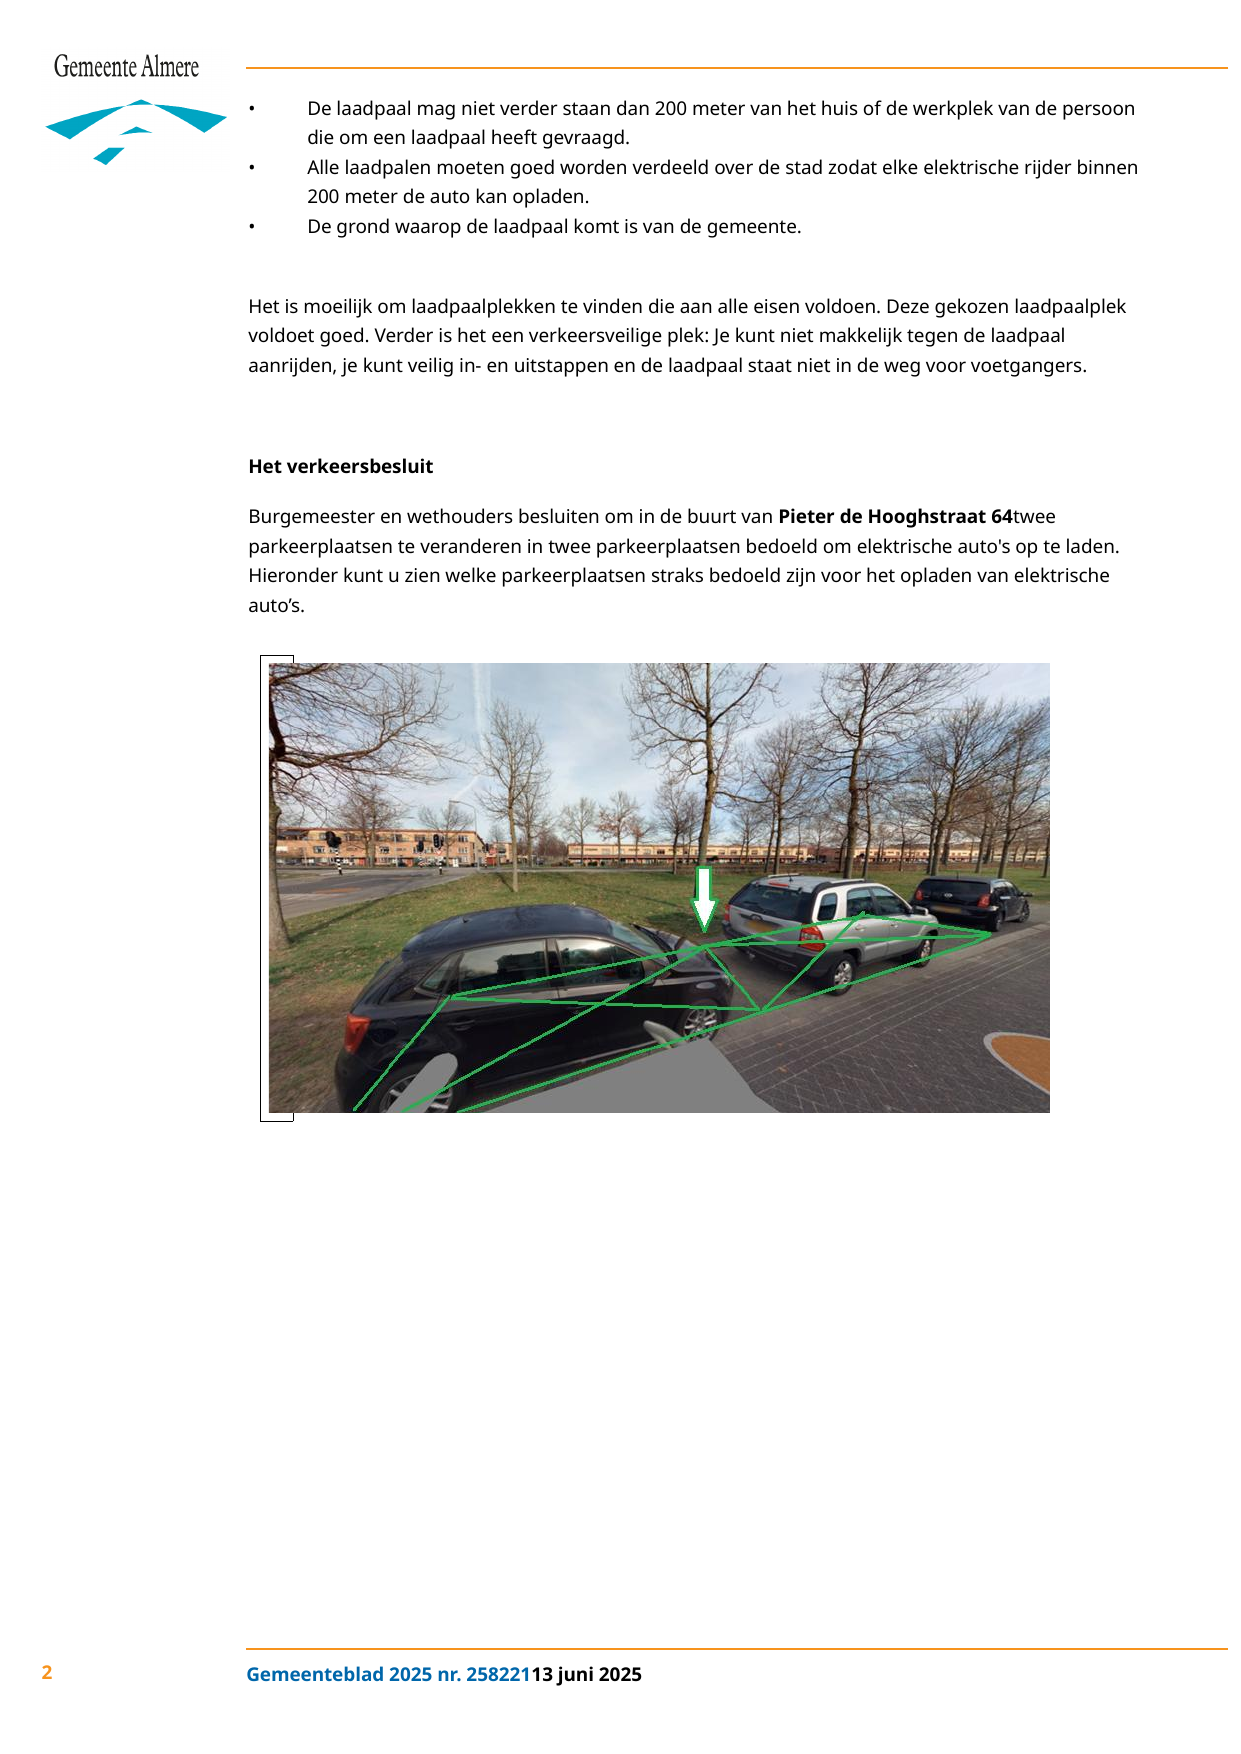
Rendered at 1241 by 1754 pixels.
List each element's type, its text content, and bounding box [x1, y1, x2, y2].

list De laadpaal mag niet verder staan dan 200 meter van het huis of de werkplek van de persoon die om een laadpaal heeft gevraagd. [248, 95, 1152, 150]
text Het verkeersbesluit [248, 453, 1152, 479]
list De grond waarop de laadpaal komt is van de gemeente. [248, 213, 1152, 239]
text Het is moeilijk om laadpaalplekken te vinden die aan alle eisen voldoen. Deze gekozen laadpaalplek voldoet goed. Verder is het een verkeersveilige plek: Je kunt niet makkelijk tegen de laadpaal aanrijden, je kunt veilig in- en uitstappen en de laadpaal staat niet in de weg voor voetgangers. [248, 293, 1152, 378]
text Burgemeester en wethouders besluiten om in de buurt van Pieter de Hooghstraat 64twee parkeerplaatsen te veranderen in twee parkeerplaatsen bedoeld om elektrische auto's op te laden. Hieronder kunt u zien welke parkeerplaatsen straks bedoeld zijn voor het opladen van elektrische auto’s. [248, 503, 1152, 618]
list Alle laadpalen moeten goed worden verdeeld over de stad zodat elke elektrische rijder binnen 200 meter de auto kan opladen. [248, 154, 1152, 209]
picture [41, 47, 231, 172]
picture [268, 663, 1050, 1113]
